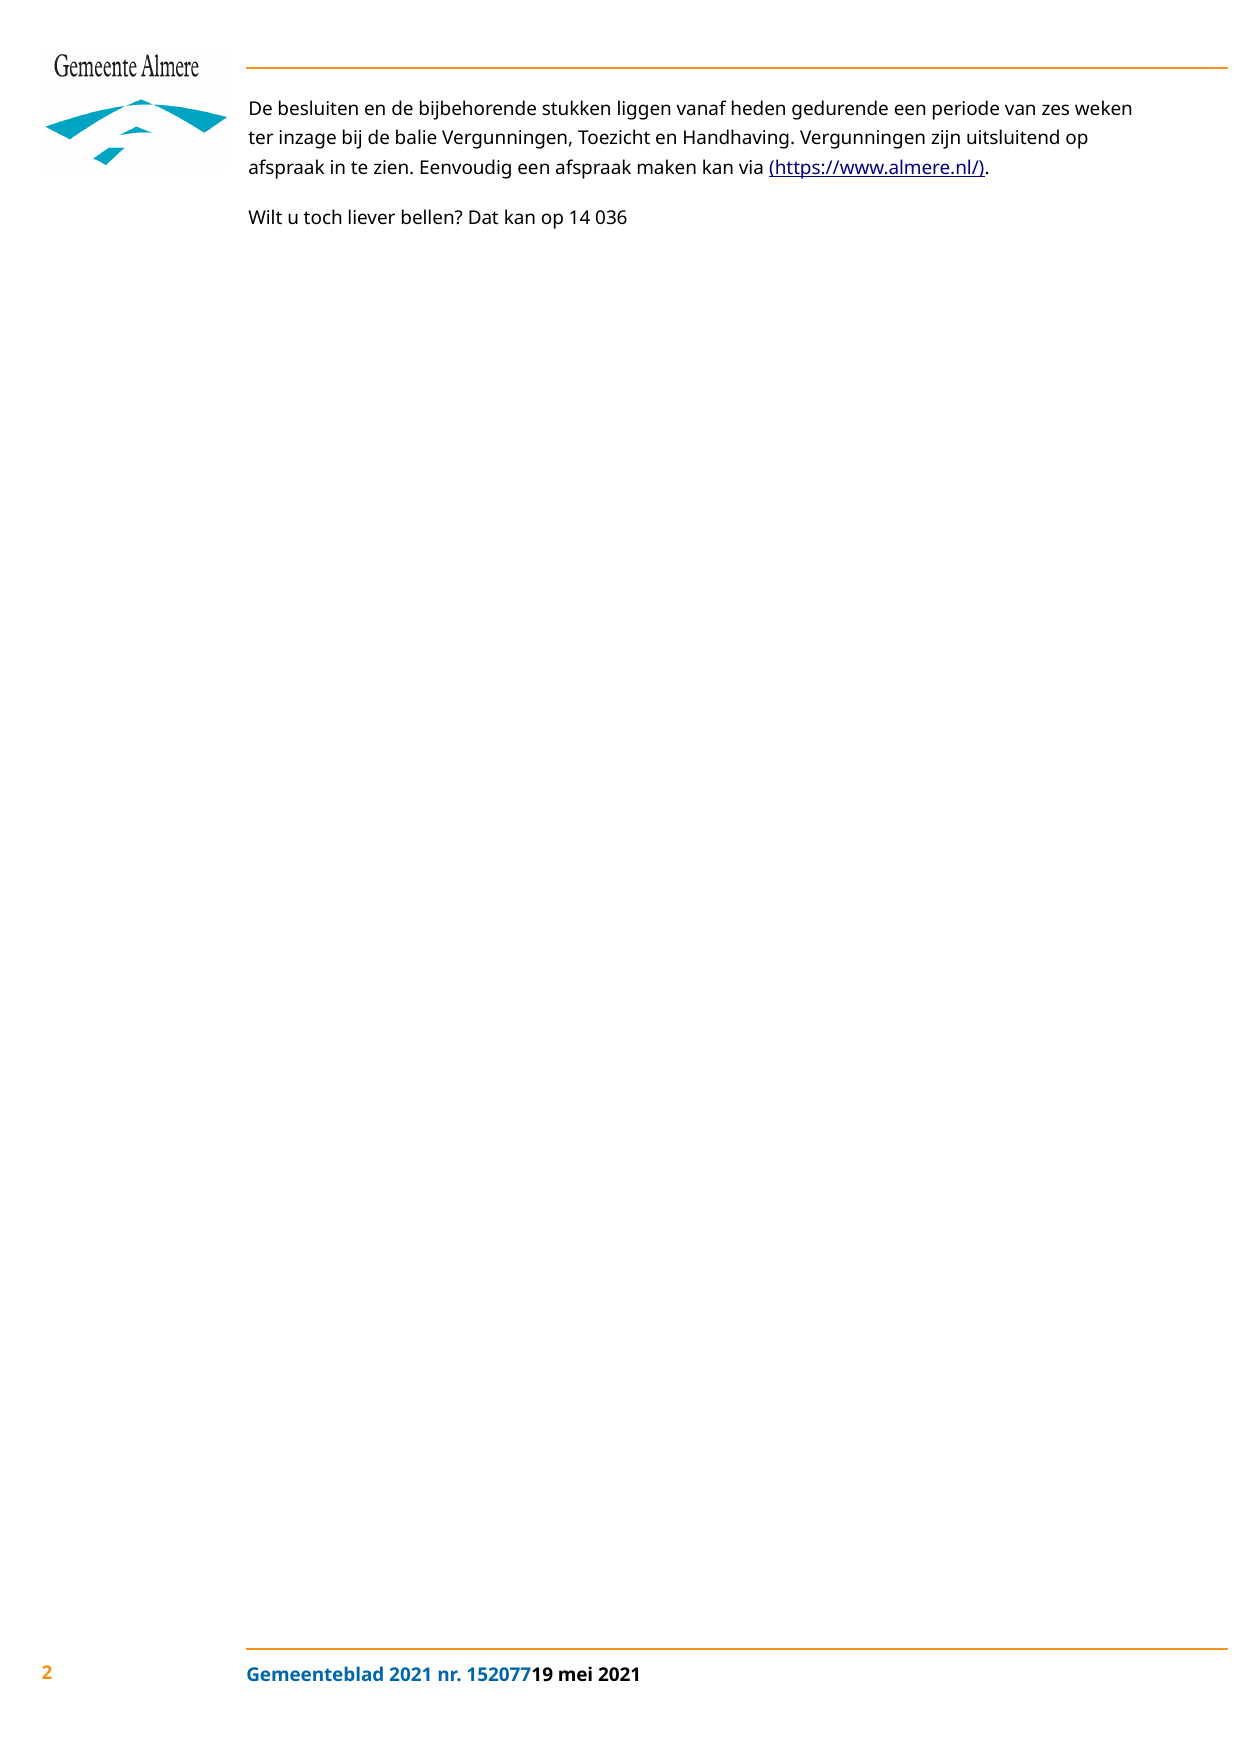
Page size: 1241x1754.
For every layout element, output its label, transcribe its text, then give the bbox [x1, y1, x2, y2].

picture [41, 47, 231, 172]
text De besluiten en de bijbehorende stukken liggen vanaf heden gedurende een periode van zes weken ter inzage bij de balie Vergunningen, Toezicht en Handhaving. Vergunningen zijn uitsluitend op afspraak in te zien. Eenvoudig een afspraak maken kan via (https://www.almere.nl/). [248, 95, 1152, 180]
text Wilt u toch liever bellen? Dat kan op 14 036 [248, 204, 1152, 230]
